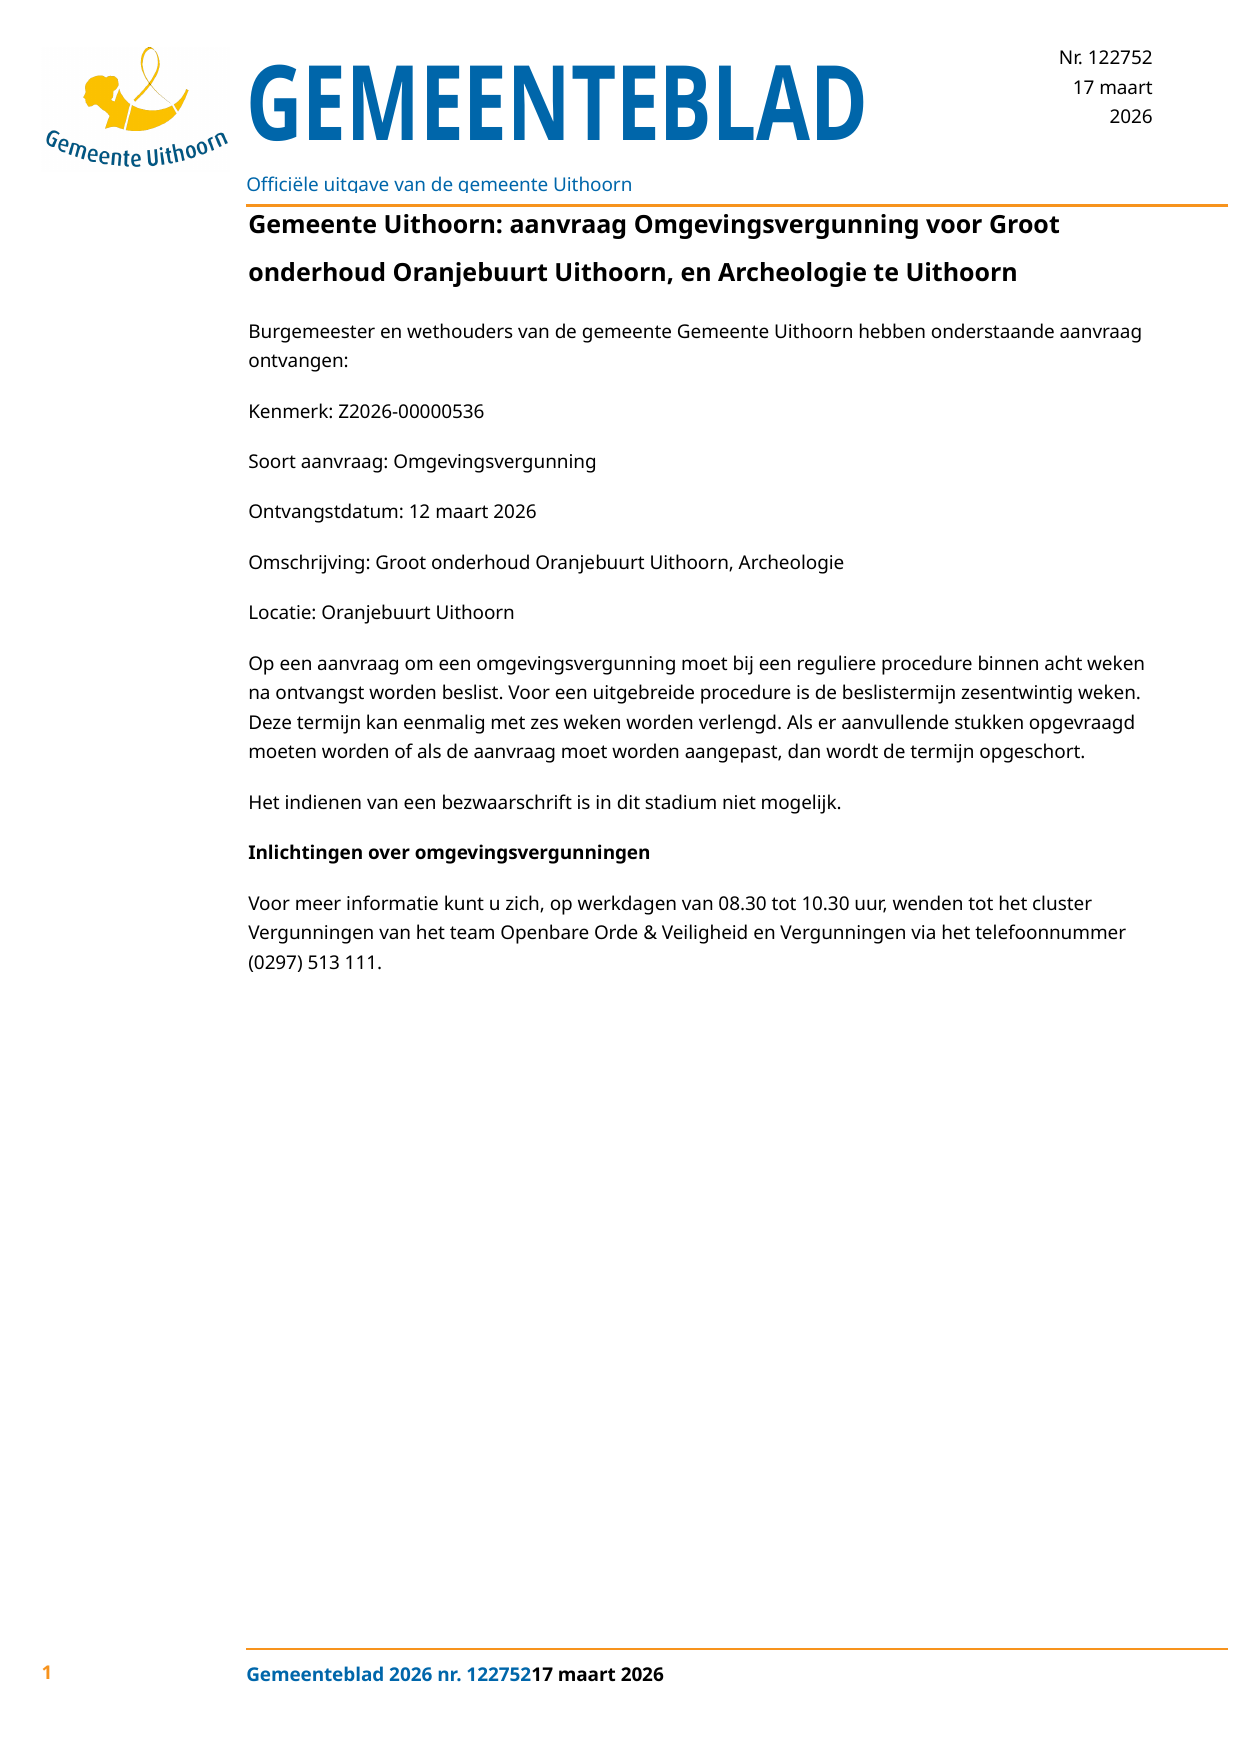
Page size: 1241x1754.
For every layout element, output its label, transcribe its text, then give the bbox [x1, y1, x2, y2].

text Soort aanvraag: Omgevingsvergunning [248, 448, 1152, 474]
text Op een aanvraag om een omgevingsvergunning moet bij een reguliere procedure binnen acht weken na ontvangst worden beslist. Voor een uitgebreide procedure is de beslistermijn zesentwintig weken. Deze termijn kan eenmalig met zes weken worden verlengd. Als er aanvullende stukken opgevraagd moeten worden of als de aanvraag moet worden aangepast, dan wordt de termijn opgeschort. [248, 650, 1152, 764]
text Ontvangstdatum: 12 maart 2026 [248, 499, 1152, 524]
text Gemeente Uithoorn: aanvraag Omgevingsvergunning voor Groot onderhoud Oranjebuurt Uithoorn, en Archeologie te Uithoorn [248, 207, 1152, 288]
text Burgemeester en wethouders van de gemeente Gemeente Uithoorn hebben onderstaande aanvraag ontvangen: [248, 318, 1152, 373]
text Het indienen van een bezwaarschrift is in dit stadium niet mogelijk. [248, 789, 1152, 815]
text Locatie: Oranjebuurt Uithoorn [248, 599, 1152, 625]
picture [41, 47, 231, 172]
text Inlichtingen over omgevingsvergunningen [248, 839, 1152, 865]
text Omschrijving: Groot onderhoud Oranjebuurt Uithoorn, Archeologie [248, 549, 1152, 575]
text Kenmerk: Z2026-00000536 [248, 398, 1152, 424]
text Voor meer informatie kunt u zich, op werkdagen van 08.30 tot 10.30 uur, wenden tot het cluster Vergunningen van het team Openbare Orde & Veiligheid en Vergunningen via het telefoonnummer (0297) 513 111. [248, 890, 1152, 975]
